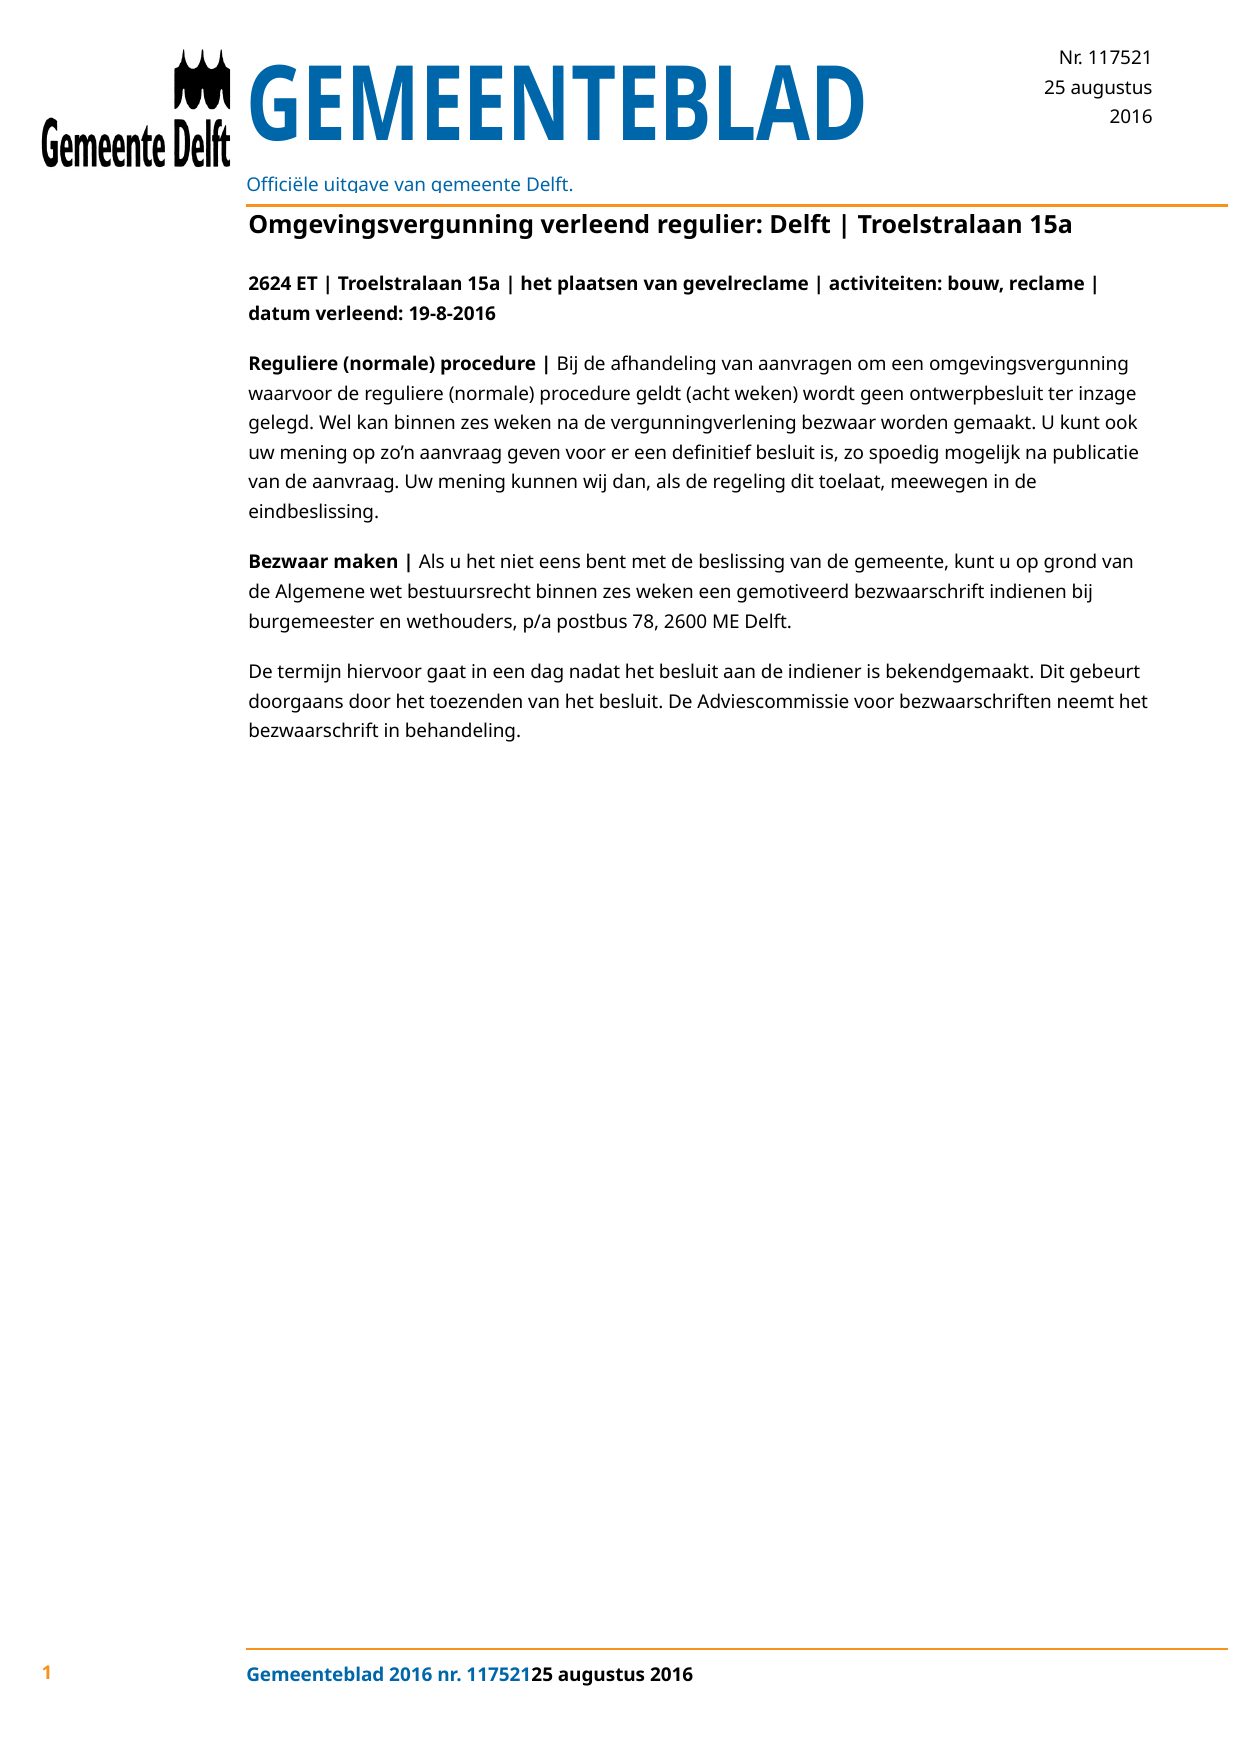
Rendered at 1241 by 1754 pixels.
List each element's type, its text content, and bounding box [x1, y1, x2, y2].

text Omgevingsvergunning verleend regulier: Delft | Troelstralaan 15a [248, 207, 1152, 241]
text De termijn hiervoor gaat in een dag nadat het besluit aan de indiener is bekendgemaakt. Dit gebeurt doorgaans door het toezenden van het besluit. De Adviescommissie voor bezwaarschriften neemt het bezwaarschrift in behandeling. [248, 658, 1152, 743]
text 2624 ET | Troelstralaan 15a | het plaatsen van gevelreclame | activiteiten: bouw, reclame | datum verleend: 19-8-2016 [248, 270, 1152, 326]
text Bezwaar maken | Als u het niet eens bent met de beslissing van de gemeente, kunt u op grond van de Algemene wet bestuursrecht binnen zes weken een gemotiveerd bezwaarschrift indienen bij burgemeester en wethouders, p/a postbus 78, 2600 ME Delft. [248, 549, 1152, 633]
text Reguliere (normale) procedure | Bij de afhandeling van aanvragen om een omgevingsvergunning waarvoor de reguliere (normale) procedure geldt (acht weken) wordt geen ontwerpbesluit ter inzage gelegd. Wel kan binnen zes weken na de vergunningverlening bezwaar worden gemaakt. U kunt ook uw mening op zo’n aanvraag geven voor er een definitief besluit is, zo spoedig mogelijk na publicatie van de aanvraag. Uw mening kunnen wij dan, als de regeling dit toelaat, meewegen in de eindbeslissing. [248, 350, 1152, 524]
picture [41, 47, 231, 172]
